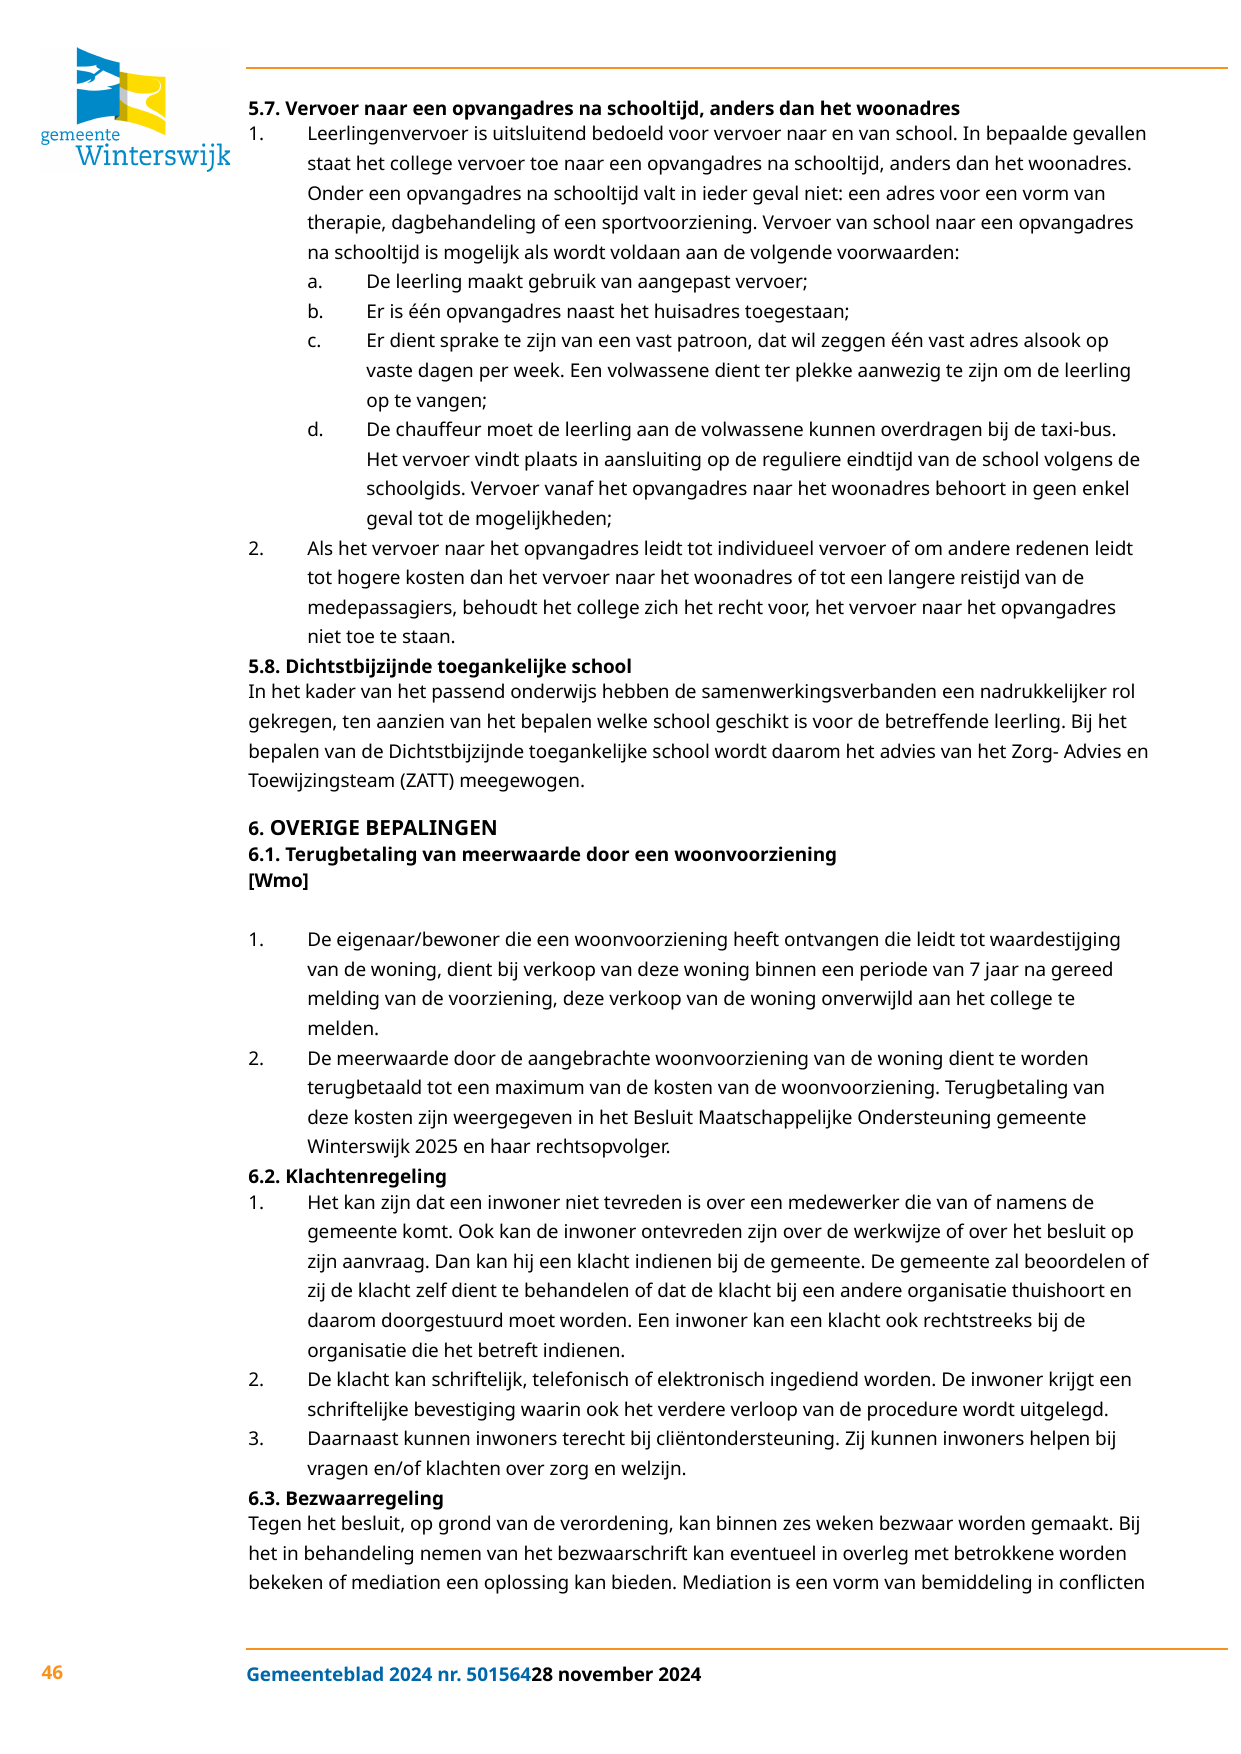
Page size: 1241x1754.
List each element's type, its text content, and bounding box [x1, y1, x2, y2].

text 6.2. Klachtenregeling [248, 1163, 1152, 1189]
text Tegen het besluit, op grond van de verordening, kan binnen zes weken bezwaar worden gemaakt. Bij het in behandeling nemen van het bezwaarschrift kan eventueel in overleg met betrokkene worden bekeken of mediation een oplossing kan bieden. Mediation is een vorm van bemiddeling in conflicten [248, 1510, 1152, 1595]
picture [41, 47, 231, 172]
list Daarnaast kunnen inwoners terecht bij cliëntondersteuning. Zij kunnen inwoners helpen bij vragen en/of klachten over zorg en welzijn. [248, 1426, 1152, 1481]
picture [225, 153, 231, 162]
list De klacht kan schriftelijk, telefonisch of elektronisch ingediend worden. De inwoner krijgt een schriftelijke bevestiging waarin ook het verdere verloop van de procedure wordt uitgelegd. [248, 1366, 1152, 1422]
list Het kan zijn dat een inwoner niet tevreden is over een medewerker die van of namens de gemeente komt. Ook kan de inwoner ontevreden zijn over de werkwijze of over het besluit op zijn aanvraag. Dan kan hij een klacht indienen bij de gemeente. De gemeente zal beoordelen of zij de klacht zelf dient te behandelen of dat de klacht bij een andere organisatie thuishoort en daarom doorgestuurd moet worden. Een inwoner kan een klacht ook rechtstreeks bij de organisatie die het betreft indienen. [248, 1189, 1152, 1362]
list De chauffeur moet de leerling aan de volwassene kunnen overdragen bij de taxi-bus. Het vervoer vindt plaats in aansluiting op de reguliere eindtijd van de school volgens de schoolgids. Vervoer vanaf het opvangadres naar het woonadres behoort in geen enkel geval tot de mogelijkheden; [307, 416, 1152, 531]
text [Wmo] [248, 867, 1152, 893]
list Er is één opvangadres naast het huisadres toegestaan; [307, 298, 1152, 324]
list De meerwaarde door de aangebrachte woonvoorziening van de woning dient te worden terugbetaald tot een maximum van de kosten van de woonvoorziening. Terugbetaling van deze kosten zijn weergegeven in het Besluit Maatschappelijke Ondersteuning gemeente Winterswijk 2025 en haar rechtsopvolger. [248, 1045, 1152, 1159]
list Leerlingenvervoer is uitsluitend bedoeld voor vervoer naar en van school. In bepaalde gevallen staat het college vervoer toe naar een opvangadres na schooltijd, anders dan het woonadres. Onder een opvangadres na schooltijd valt in ieder geval niet: een adres voor een vorm van therapie, dagbehandeling of een sportvoorziening. Vervoer van school naar een opvangadres na schooltijd is mogelijk als wordt voldaan aan de volgende voorwaarden: [248, 121, 1152, 264]
text 6.1. Terugbetaling van meerwaarde door een woonvoorziening [248, 842, 1152, 867]
list De eigenaar/bewoner die een woonvoorziening heeft ontvangen die leidt tot waardestijging van de woning, dient bij verkoop van deze woning binnen een periode van 7 jaar na gereed melding van de voorziening, deze verkoop van de woning onverwijld aan het college te melden. [248, 926, 1152, 1041]
list Er dient sprake te zijn van een vast patroon, dat wil zeggen één vast adres alsook op vaste dagen per week. Een volwassene dient ter plekke aanwezig te zijn om de leerling op te vangen; [307, 328, 1152, 412]
text 6.3. Bezwaarregeling [248, 1485, 1152, 1510]
list De leerling maakt gebruik van aangepast vervoer; [307, 268, 1152, 294]
text 6. OVERIGE BEPALINGEN [248, 813, 1152, 842]
text In het kader van het passend onderwijs hebben de samenwerkingsverbanden een nadrukkelijker rol gekregen, ten aanzien van het bepalen welke school geschikt is voor de betreffende leerling. Bij het bepalen van de Dichtstbijzijnde toegankelijke school wordt daarom het advies van het Zorg- Advies en Toewijzingsteam (ZATT) meegewogen. [248, 679, 1152, 793]
list Als het vervoer naar het opvangadres leidt tot individueel vervoer of om andere redenen leidt tot hogere kosten dan het vervoer naar het woonadres of tot een langere reistijd van de medepassagiers, behoudt het college zich het recht voor, het vervoer naar het opvangadres niet toe te staan. [248, 535, 1152, 649]
text 5.8. Dichtstbijzijnde toegankelijke school [248, 653, 1152, 679]
text 5.7. Vervoer naar een opvangadres na schooltijd, anders dan het woonadres [248, 95, 1152, 121]
